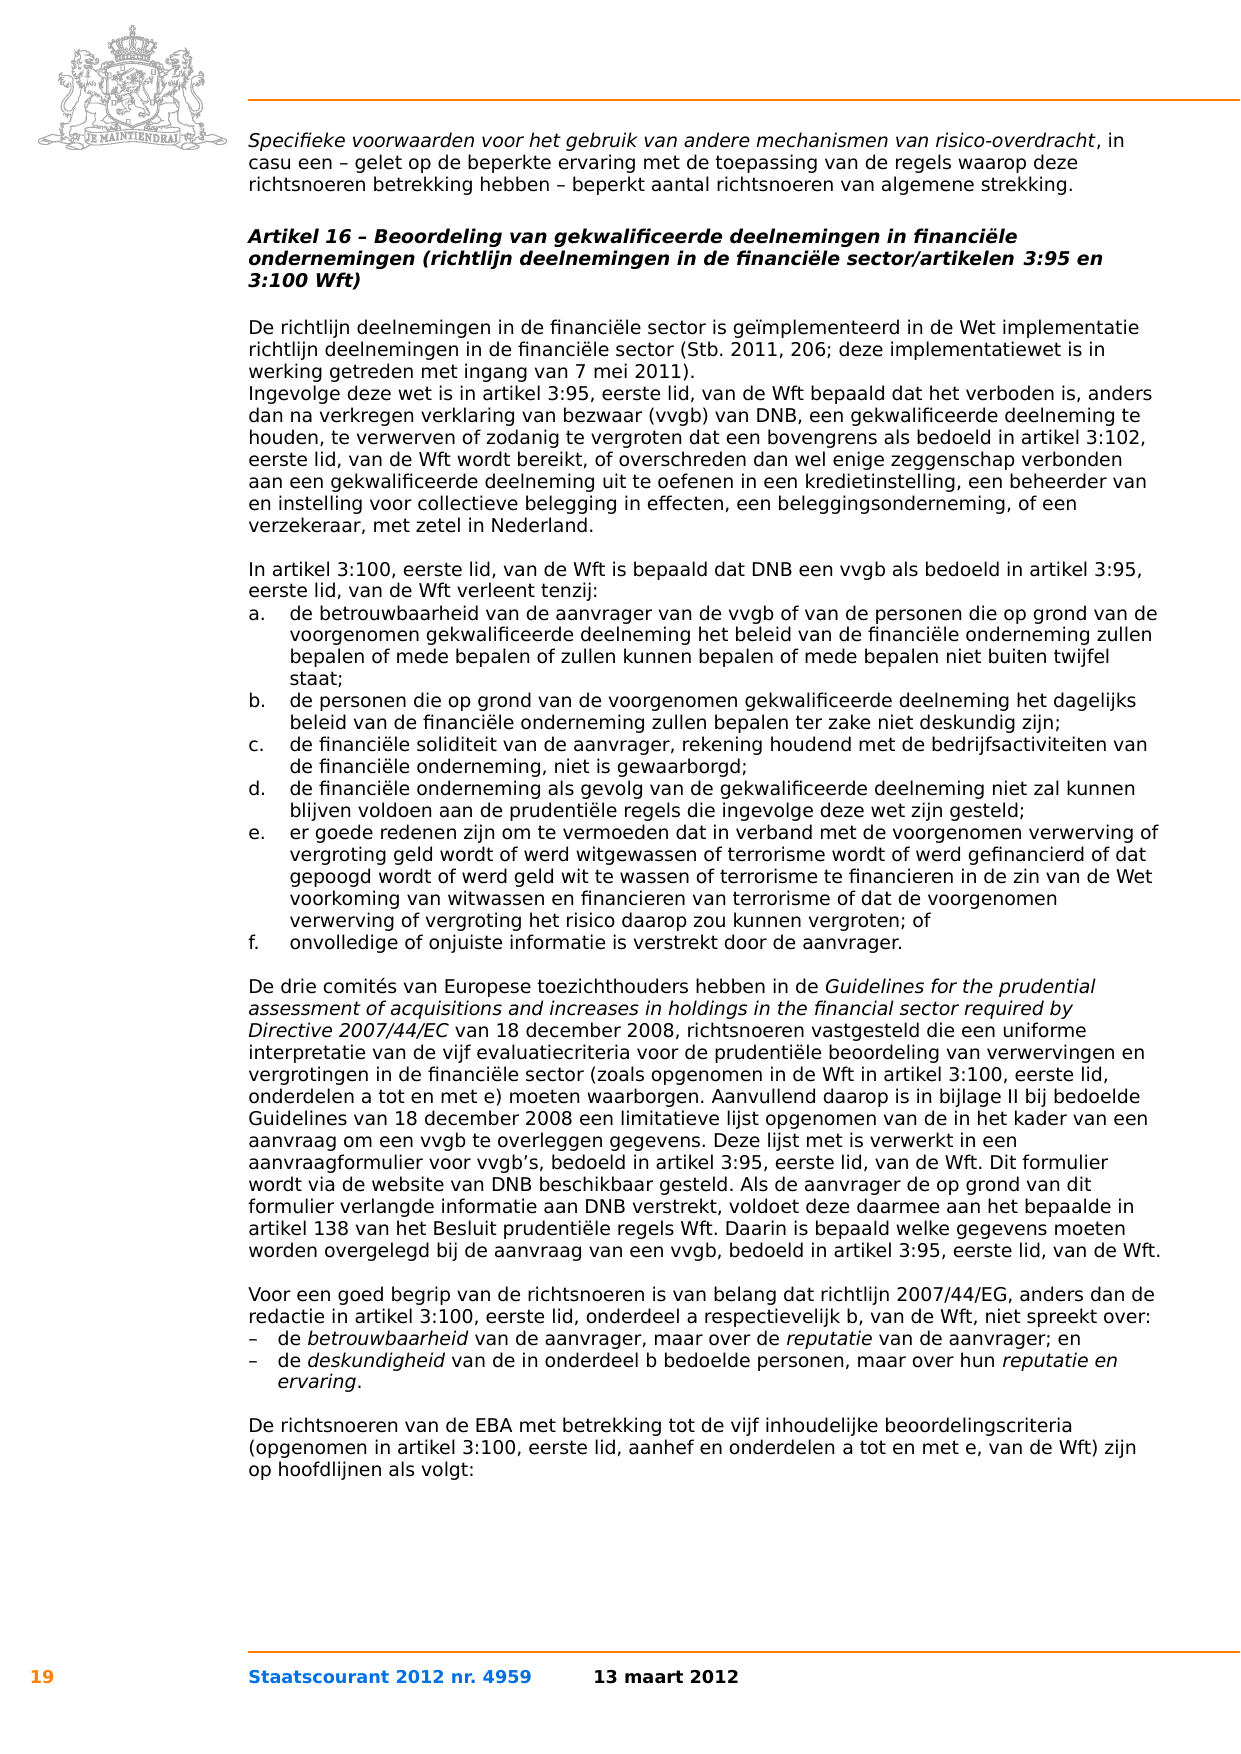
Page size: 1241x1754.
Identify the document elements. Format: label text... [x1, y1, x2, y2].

text – de betrouwbaarheid van de aanvrager, maar over de reputatie van de aanvrager; en [248, 1327, 1163, 1349]
text d. de financiële onderneming als gevolg van de gekwalificeerde deelneming niet zal kunnen blijven voldoen aan de prudentiële regels die ingevolge deze wet zijn gesteld; [248, 778, 1163, 822]
text e. er goede redenen zijn om te vermoeden dat in verband met de voorgenomen verwerving of vergroting geld wordt of werd witgewassen of terrorisme wordt of werd gefinancierd of dat gepoogd wordt of werd geld wit te wassen of terrorisme te financieren in de zin van de Wet voorkoming van witwassen en financieren van terrorisme of dat de voorgenomen verwerving of vergroting het risico daarop zou kunnen vergroten; of [248, 822, 1163, 932]
text f. onvolledige of onjuiste informatie is verstrekt door de aanvrager. [248, 932, 1163, 954]
subtitle Artikel 16 – Beoordeling van gekwalificeerde deelnemingen in financiële ondernemingen (richtlijn deelnemingen in de financiële sector/artikelen 3:95 en 3:100 Wft) [248, 226, 1163, 292]
picture [38, 25, 227, 150]
text b. de personen die op grond van de voorgenomen gekwalificeerde deelneming het dagelijks beleid van de financiële onderneming zullen bepalen ter zake niet deskundig zijn; [248, 690, 1163, 734]
text De richtlijn deelnemingen in de financiële sector is geïmplementeerd in de Wet implementatie richtlijn deelnemingen in de financiële sector (Stb. 2011, 206; deze implementatiewet is in werking getreden met ingang van 7 mei 2011). [248, 317, 1163, 383]
text a. de betrouwbaarheid van de aanvrager van de vvgb of van de personen die op grond van de voorgenomen gekwalificeerde deelneming het beleid van de financiële onderneming zullen bepalen of mede bepalen of zullen kunnen bepalen of mede bepalen niet buiten twijfel staat; [248, 602, 1163, 690]
text De drie comités van Europese toezichthouders hebben in de Guidelines for the prudential assessment of acquisitions and increases in holdings in the financial sector required by Directive 2007/44/EC van 18 december 2008, richtsnoeren vastgesteld die een uniforme interpretatie van de vijf evaluatiecriteria voor de prudentiële beoordeling van verwervingen en vergrotingen in de financiële sector (zoals opgenomen in de Wft in artikel 3:100, eerste lid, onderdelen a tot en met e) moeten waarborgen. Aanvullend daarop is in bijlage II bij bedoelde Guidelines van 18 december 2008 een limitatieve lijst opgenomen van de in het kader van een aanvraag om een vvgb te overleggen gegevens. Deze lijst met is verwerkt in een aanvraagformulier voor vvgb’s, bedoeld in artikel 3:95, eerste lid, van de Wft. Dit formulier wordt via de website van DNB beschikbaar gesteld. Als de aanvrager de op grond van dit formulier verlangde informatie aan DNB verstrekt, voldoet deze daarmee aan het bepaalde in artikel 138 van het Besluit prudentiële regels Wft. Daarin is bepaald welke gegevens moeten worden overgelegd bij de aanvraag van een vvgb, bedoeld in artikel 3:95, eerste lid, van de Wft. [248, 976, 1163, 1262]
text Voor een goed begrip van de richtsnoeren is van belang dat richtlijn 2007/44/EG, anders dan de redactie in artikel 3:100, eerste lid, onderdeel a respectievelijk b, van de Wft, niet spreekt over: [248, 1283, 1163, 1327]
text c. de financiële soliditeit van de aanvrager, rekening houdend met de bedrijfsactiviteiten van de financiële onderneming, niet is gewaarborgd; [248, 734, 1163, 778]
text Ingevolge deze wet is in artikel 3:95, eerste lid, van de Wft bepaald dat het verboden is, anders dan na verkregen verklaring van bezwaar (vvgb) van DNB, een gekwalificeerde deelneming te houden, te verwerven of zodanig te vergroten dat een bovengrens als bedoeld in artikel 3:102, eerste lid, van de Wft wordt bereikt, of overschreden dan wel enige zeggenschap verbonden aan een gekwalificeerde deelneming uit te oefenen in een kredietinstelling, een beheerder van en instelling voor collectieve belegging in effecten, een beleggingsonderneming, of een verzekeraar, met zetel in Nederland. [248, 383, 1163, 537]
text Specifieke voorwaarden voor het gebruik van andere mechanismen van risico-overdracht, in casu een – gelet op de beperkte ervaring met de toepassing van de regels waarop deze richtsnoeren betrekking hebben – beperkt aantal richtsnoeren van algemene strekking. [248, 130, 1163, 196]
text – de deskundigheid van de in onderdeel b bedoelde personen, maar over hun reputatie en ervaring. [248, 1349, 1163, 1393]
text De richtsnoeren van de EBA met betrekking tot de vijf inhoudelijke beoordelingscriteria (opgenomen in artikel 3:100, eerste lid, aanhef en onderdelen a tot en met e, van de Wft) zijn op hoofdlijnen als volgt: [248, 1415, 1163, 1481]
text In artikel 3:100, eerste lid, van de Wft is bepaald dat DNB een vvgb als bedoeld in artikel 3:95, eerste lid, van de Wft verleent tenzij: [248, 558, 1163, 602]
